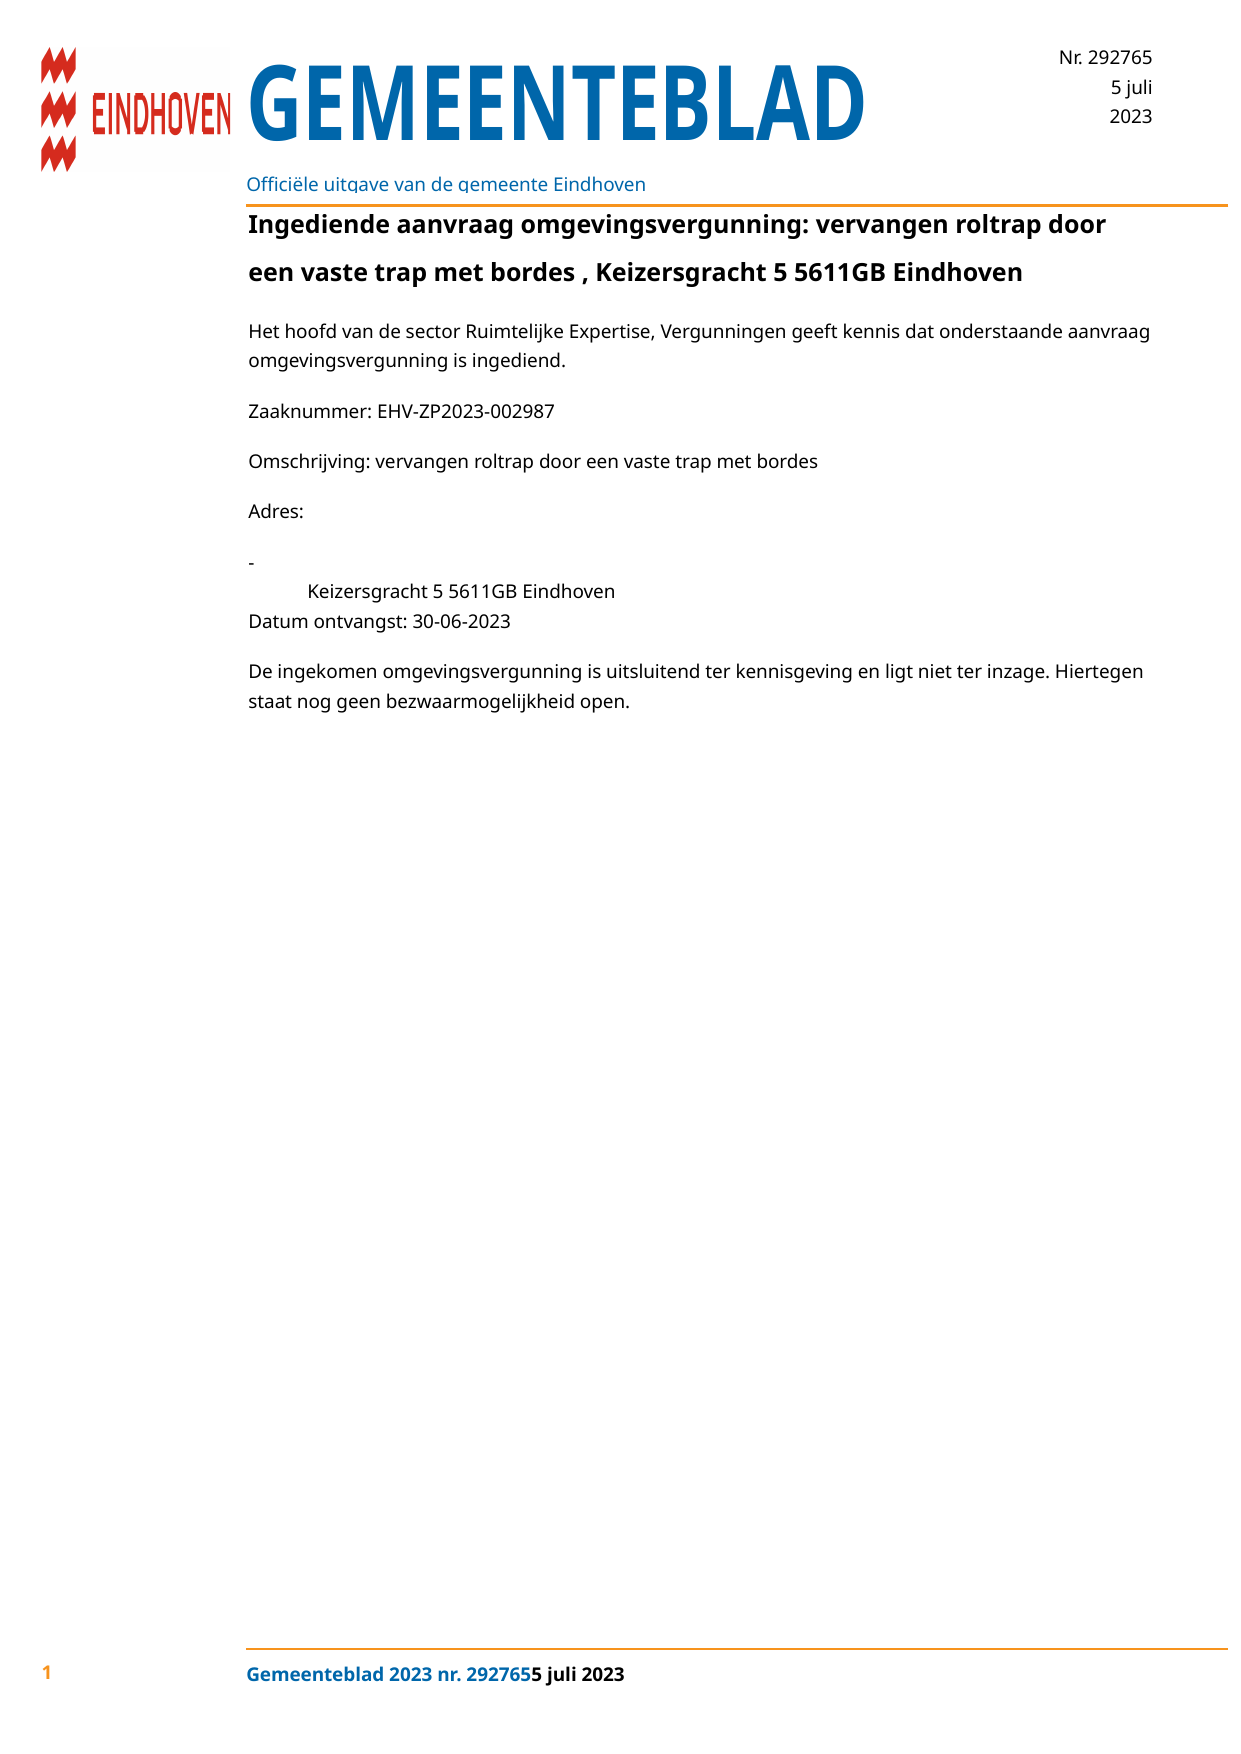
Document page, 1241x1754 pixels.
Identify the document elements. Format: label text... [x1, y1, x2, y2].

text Adres: [248, 499, 1152, 524]
list Keizersgracht 5 5611GB Eindhoven [248, 579, 1152, 604]
text Het hoofd van de sector Ruimtelijke Expertise, Vergunningen geeft kennis dat onderstaande aanvraag omgevingsvergunning is ingediend. [248, 318, 1152, 373]
text Ingediende aanvraag omgevingsvergunning: vervangen roltrap door een vaste trap met bordes , Keizersgracht 5 5611GB Eindhoven [248, 207, 1152, 288]
text De ingekomen omgevingsvergunning is uitsluitend ter kennisgeving en ligt niet ter inzage. Hiertegen staat nog geen bezwaarmogelijkheid open. [248, 659, 1152, 714]
picture [41, 47, 231, 172]
text Zaaknummer: EHV-ZP2023-002987 [248, 398, 1152, 424]
text Omschrijving: vervangen roltrap door een vaste trap met bordes [248, 448, 1152, 474]
text Datum ontvangst: 30-06-2023 [248, 608, 1152, 634]
